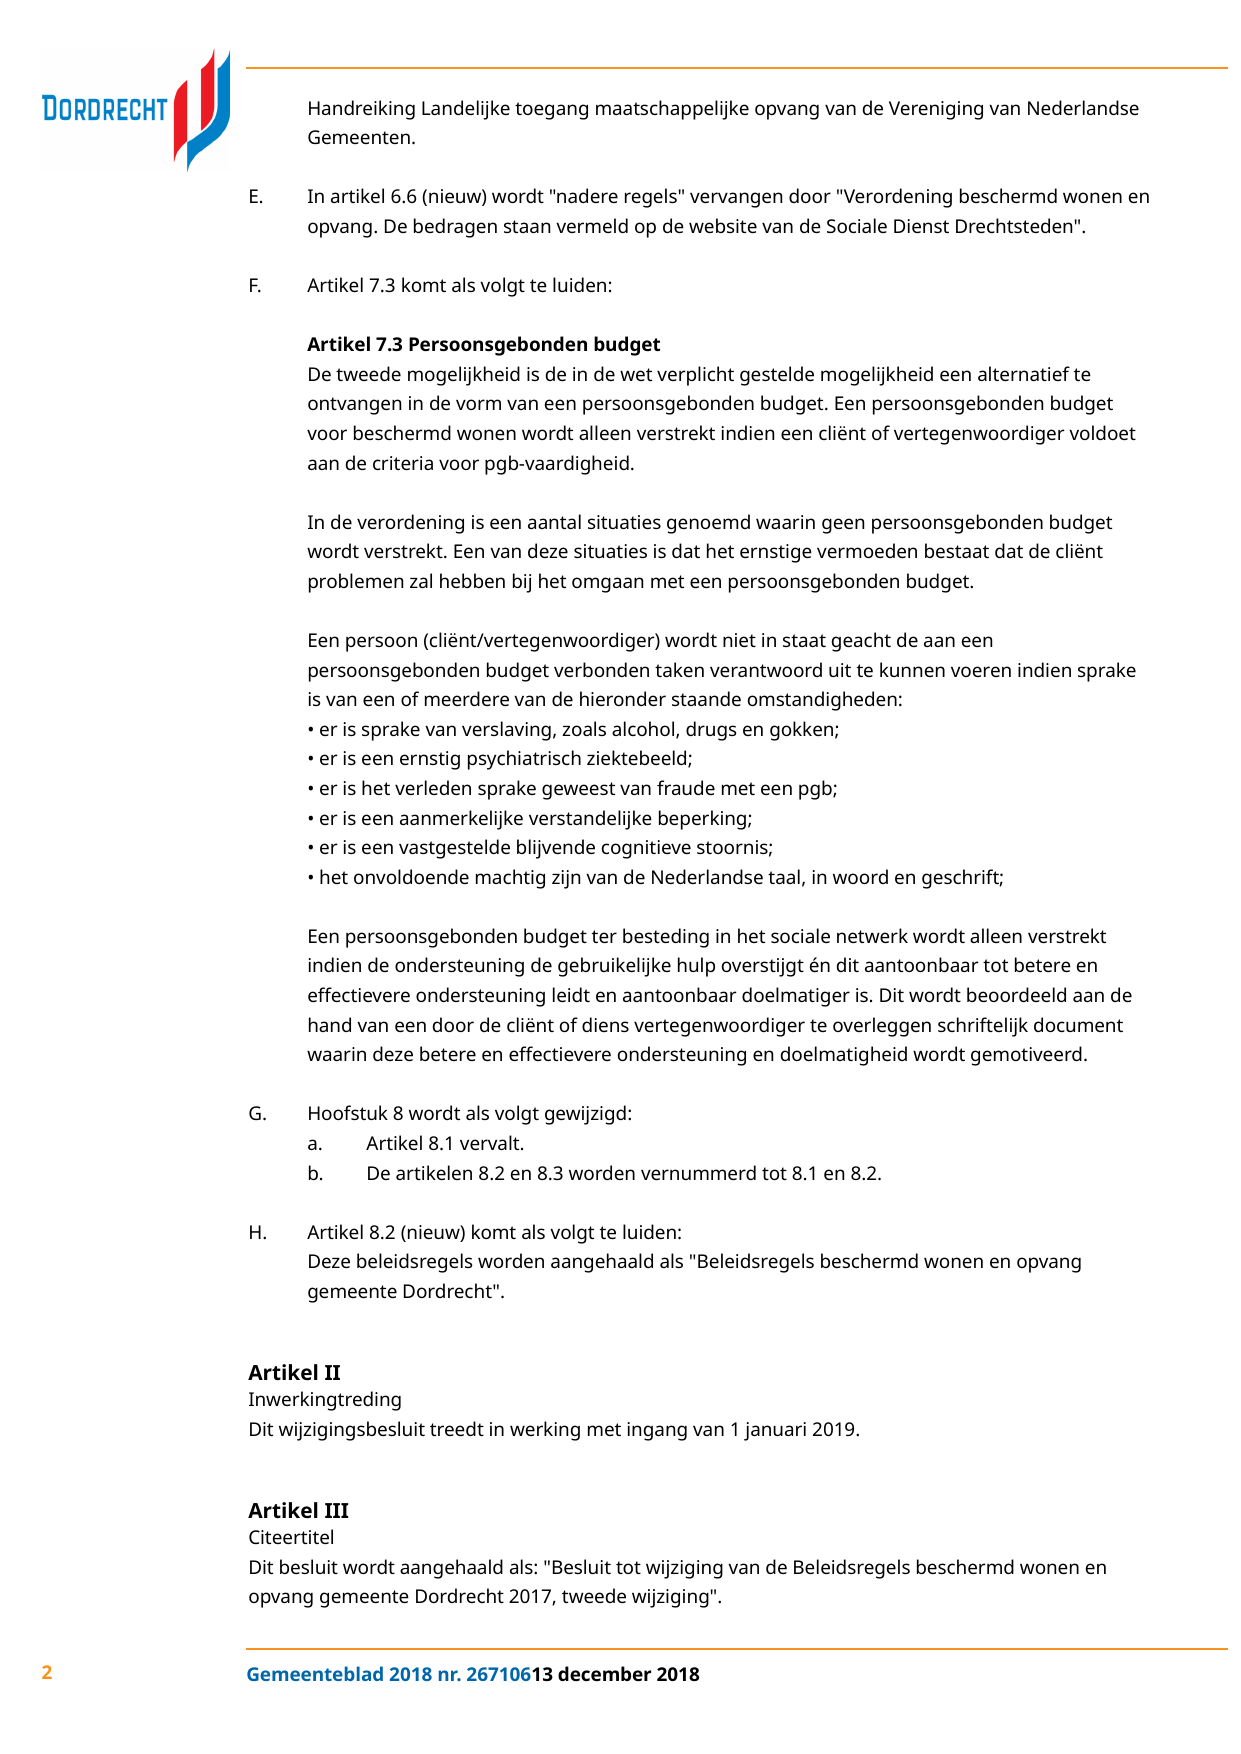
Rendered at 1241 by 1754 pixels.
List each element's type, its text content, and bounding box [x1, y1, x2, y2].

list Hoofstuk 8 wordt als volgt gewijzigd: [248, 1101, 1152, 1126]
list • er is een vastgestelde blijvende cognitieve stoornis; [248, 834, 1152, 860]
text Citeertitel [248, 1524, 1152, 1550]
list Een persoonsgebonden budget ter besteding in het sociale netwerk wordt alleen verstrekt indien de ondersteuning de gebruikelijke hulp overstijgt én dit aantoonbaar tot betere en effectievere ondersteuning leidt en aantoonbaar doelmatiger is. Dit wordt beoordeeld aan de hand van een door de cliënt of diens vertegenwoordiger te overleggen schriftelijk document waarin deze betere en effectievere ondersteuning en doelmatigheid wordt gemotiveerd. [248, 923, 1152, 1067]
list • het onvoldoende machtig zijn van de Nederlandse taal, in woord en geschrift; [248, 864, 1152, 890]
text Inwerkingtreding [248, 1387, 1152, 1412]
list Deze beleidsregels worden aangehaald als "Beleidsregels beschermd wonen en opvang gemeente Dordrecht". [248, 1248, 1152, 1304]
list • er is een aanmerkelijke verstandelijke beperking; [248, 805, 1152, 831]
list Artikel 7.3 komt als volgt te luiden: [248, 272, 1152, 298]
text Dit besluit wordt aangehaald als: "Besluit tot wijziging van de Beleidsregels beschermd wonen en opvang gemeente Dordrecht 2017, tweede wijziging". [248, 1554, 1152, 1609]
text Dit wijzigingsbesluit treedt in werking met ingang van 1 januari 2019. [248, 1416, 1152, 1442]
list • er is sprake van verslaving, zoals alcohol, drugs en gokken; [248, 716, 1152, 742]
picture [41, 47, 231, 172]
list De artikelen 8.2 en 8.3 worden vernummerd tot 8.1 en 8.2. [307, 1160, 1152, 1186]
list In de verordening is een aantal situaties genoemd waarin geen persoonsgebonden budget wordt verstrekt. Een van deze situaties is dat het ernstige vermoeden bestaat dat de cliënt problemen zal hebben bij het omgaan met een persoonsgebonden budget. [248, 509, 1152, 594]
list Handreiking Landelijke toegang maatschappelijke opvang van de Vereniging van Nederlandse Gemeenten. [248, 95, 1152, 150]
list Een persoon (cliënt/vertegenwoordiger) wordt niet in staat geacht de aan een persoonsgebonden budget verbonden taken verantwoord uit te kunnen voeren indien sprake is van een of meerdere van de hieronder staande omstandigheden: [248, 627, 1152, 712]
list In artikel 6.6 (nieuw) wordt "nadere regels" vervangen door "Verordening beschermd wonen en opvang. De bedragen staan vermeld op de website van de Sociale Dienst Drechtsteden". [248, 183, 1152, 239]
list Artikel 8.2 (nieuw) komt als volgt te luiden: [248, 1219, 1152, 1245]
list Artikel 8.1 vervalt. [307, 1130, 1152, 1156]
text Artikel II [248, 1358, 1152, 1387]
list • er is een ernstig psychiatrisch ziektebeeld; [248, 746, 1152, 771]
list Artikel 7.3 Persoonsgebonden budget [248, 331, 1152, 357]
list De tweede mogelijkheid is de in de wet verplicht gestelde mogelijkheid een alternatief te ontvangen in de vorm van een persoonsgebonden budget. Een persoonsgebonden budget voor beschermd wonen wordt alleen verstrekt indien een cliënt of vertegenwoordiger voldoet aan de criteria voor pgb-vaardigheid. [248, 361, 1152, 476]
list • er is het verleden sprake geweest van fraude met een pgb; [248, 775, 1152, 801]
text Artikel III [248, 1496, 1152, 1524]
